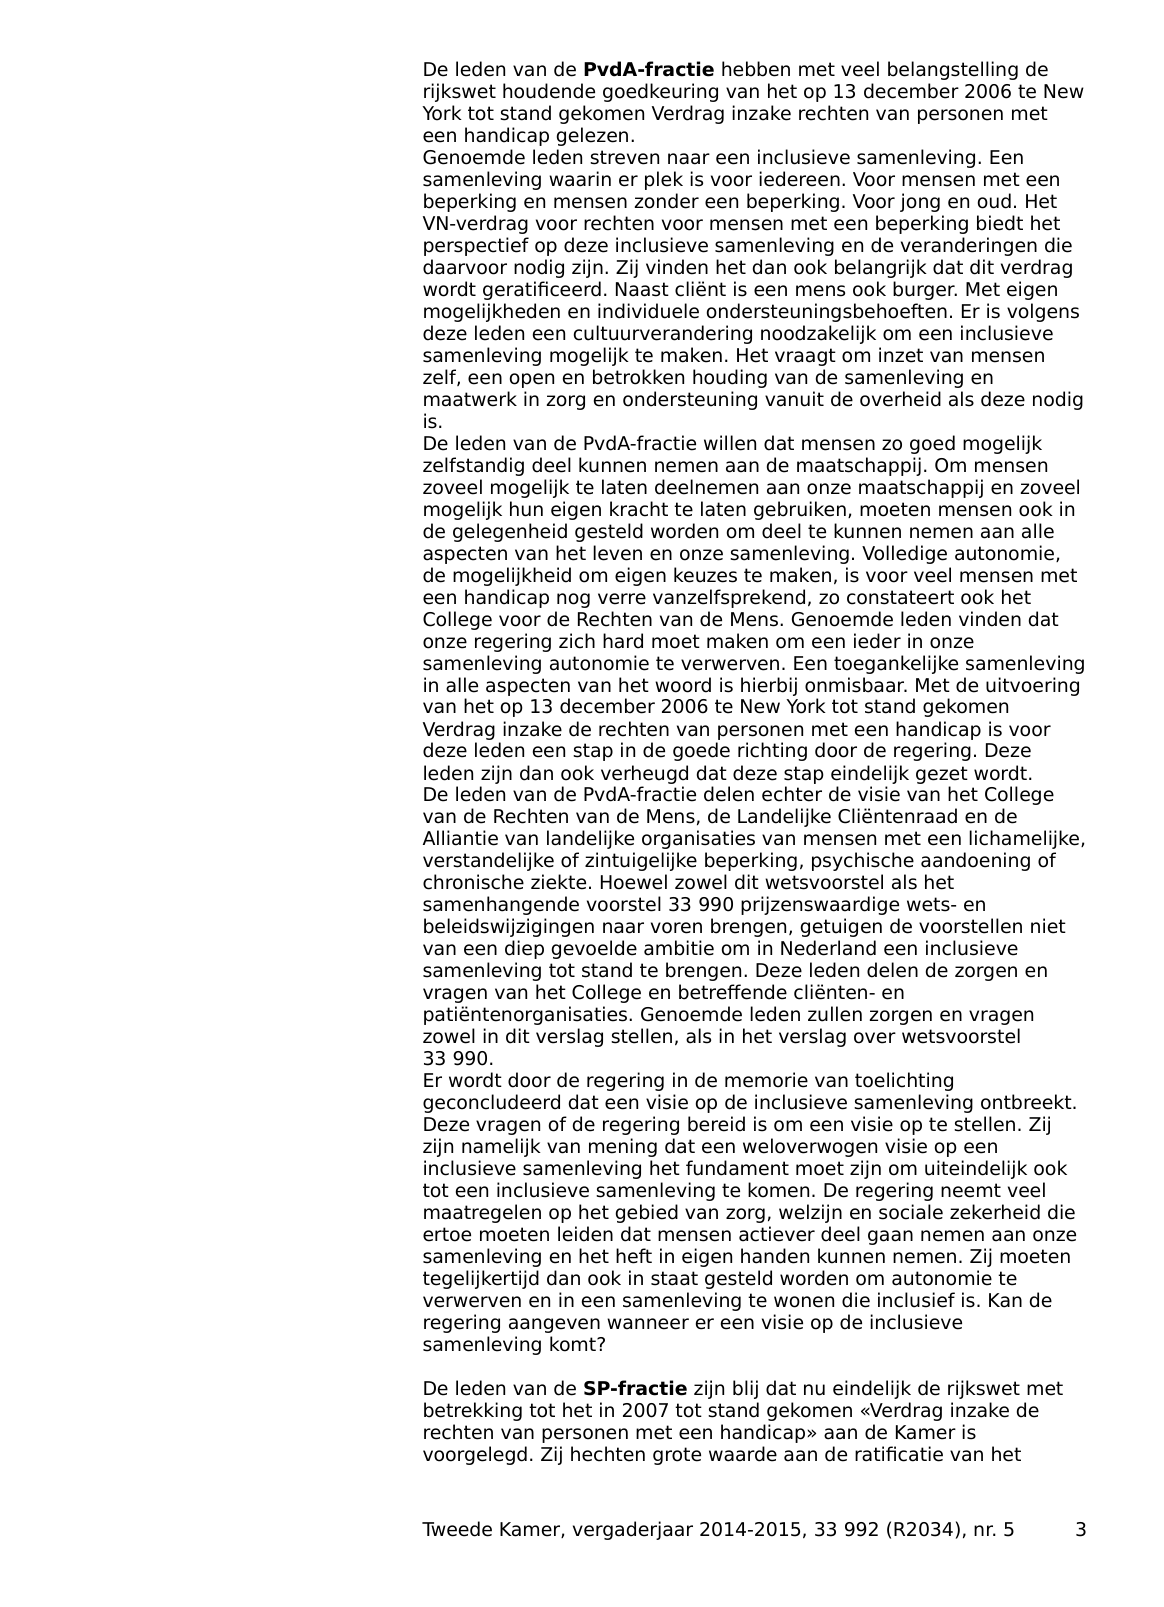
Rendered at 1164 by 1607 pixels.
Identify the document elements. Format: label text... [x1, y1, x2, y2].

text Genoemde leden streven naar een inclusieve samenleving. Een samenleving waarin er plek is voor iedereen. Voor mensen met een beperking en mensen zonder een beperking. Voor jong en oud. Het VN-verdrag voor rechten voor mensen met een beperking biedt het perspectief op deze inclusieve samenleving en de veranderingen die daarvoor nodig zijn. Zij vinden het dan ook belangrijk dat dit verdrag wordt geratificeerd. Naast cliënt is een mens ook burger. Met eigen mogelijkheden en individuele ondersteuningsbehoeften. Er is volgens deze leden een cultuurverandering noodzakelijk om een inclusieve samenleving mogelijk te maken. Het vraagt om inzet van mensen zelf, een open en betrokken houding van de samenleving en maatwerk in zorg en ondersteuning vanuit de overheid als deze nodig is. [422, 147, 1087, 433]
text De leden van de PvdA-fractie willen dat mensen zo goed mogelijk zelfstandig deel kunnen nemen aan de maatschappij. Om mensen zoveel mogelijk te laten deelnemen aan onze maatschappij en zoveel mogelijk hun eigen kracht te laten gebruiken, moeten mensen ook in de gelegenheid gesteld worden om deel te kunnen nemen aan alle aspecten van het leven en onze samenleving. Volledige autonomie, de mogelijkheid om eigen keuzes te maken, is voor veel mensen met een handicap nog verre vanzelfsprekend, zo constateert ook het College voor de Rechten van de Mens. Genoemde leden vinden dat onze regering zich hard moet maken om een ieder in onze samenleving autonomie te verwerven. Een toegankelijke samenleving in alle aspecten van het woord is hierbij onmisbaar. Met de uitvoering van het op 13 december 2006 te New York tot stand gekomen Verdrag inzake de rechten van personen met een handicap is voor deze leden een stap in de goede richting door de regering. Deze leden zijn dan ook verheugd dat deze stap eindelijk gezet wordt. [422, 433, 1087, 784]
text De leden van de SP-fractie zijn blij dat nu eindelijk de rijkswet met betrekking tot het in 2007 tot stand gekomen «Verdrag inzake de rechten van personen met een handicap» aan de Kamer is voorgelegd. Zij hechten grote waarde aan de ratificatie van het [422, 1378, 1087, 1466]
text De leden van de PvdA-fractie hebben met veel belangstelling de rijkswet houdende goedkeuring van het op 13 december 2006 te New York tot stand gekomen Verdrag inzake rechten van personen met een handicap gelezen. [422, 59, 1087, 147]
text De leden van de PvdA-fractie delen echter de visie van het College van de Rechten van de Mens, de Landelijke Cliëntenraad en de Alliantie van landelijke organisaties van mensen met een lichamelijke, verstandelijke of zintuigelijke beperking, psychische aandoening of chronische ziekte. Hoewel zowel dit wetsvoorstel als het samenhangende voorstel 33 990 prijzenswaardige wets- en beleidswijzigingen naar voren brengen, getuigen de voorstellen niet van een diep gevoelde ambitie om in Nederland een inclusieve samenleving tot stand te brengen. Deze leden delen de zorgen en vragen van het College en betreffende cliënten- en patiëntenorganisaties. Genoemde leden zullen zorgen en vragen zowel in dit verslag stellen, als in het verslag over wetsvoorstel 33 990. [422, 784, 1087, 1070]
text Er wordt door de regering in de memorie van toelichting geconcludeerd dat een visie op de inclusieve samenleving ontbreekt. Deze vragen of de regering bereid is om een visie op te stellen. Zij zijn namelijk van mening dat een weloverwogen visie op een inclusieve samenleving het fundament moet zijn om uiteindelijk ook tot een inclusieve samenleving te komen. De regering neemt veel maatregelen op het gebied van zorg, welzijn en sociale zekerheid die ertoe moeten leiden dat mensen actiever deel gaan nemen aan onze samenleving en het heft in eigen handen kunnen nemen. Zij moeten tegelijkertijd dan ook in staat gesteld worden om autonomie te verwerven en in een samenleving te wonen die inclusief is. Kan de regering aangeven wanneer er een visie op de inclusieve samenleving komt? [422, 1070, 1087, 1356]
